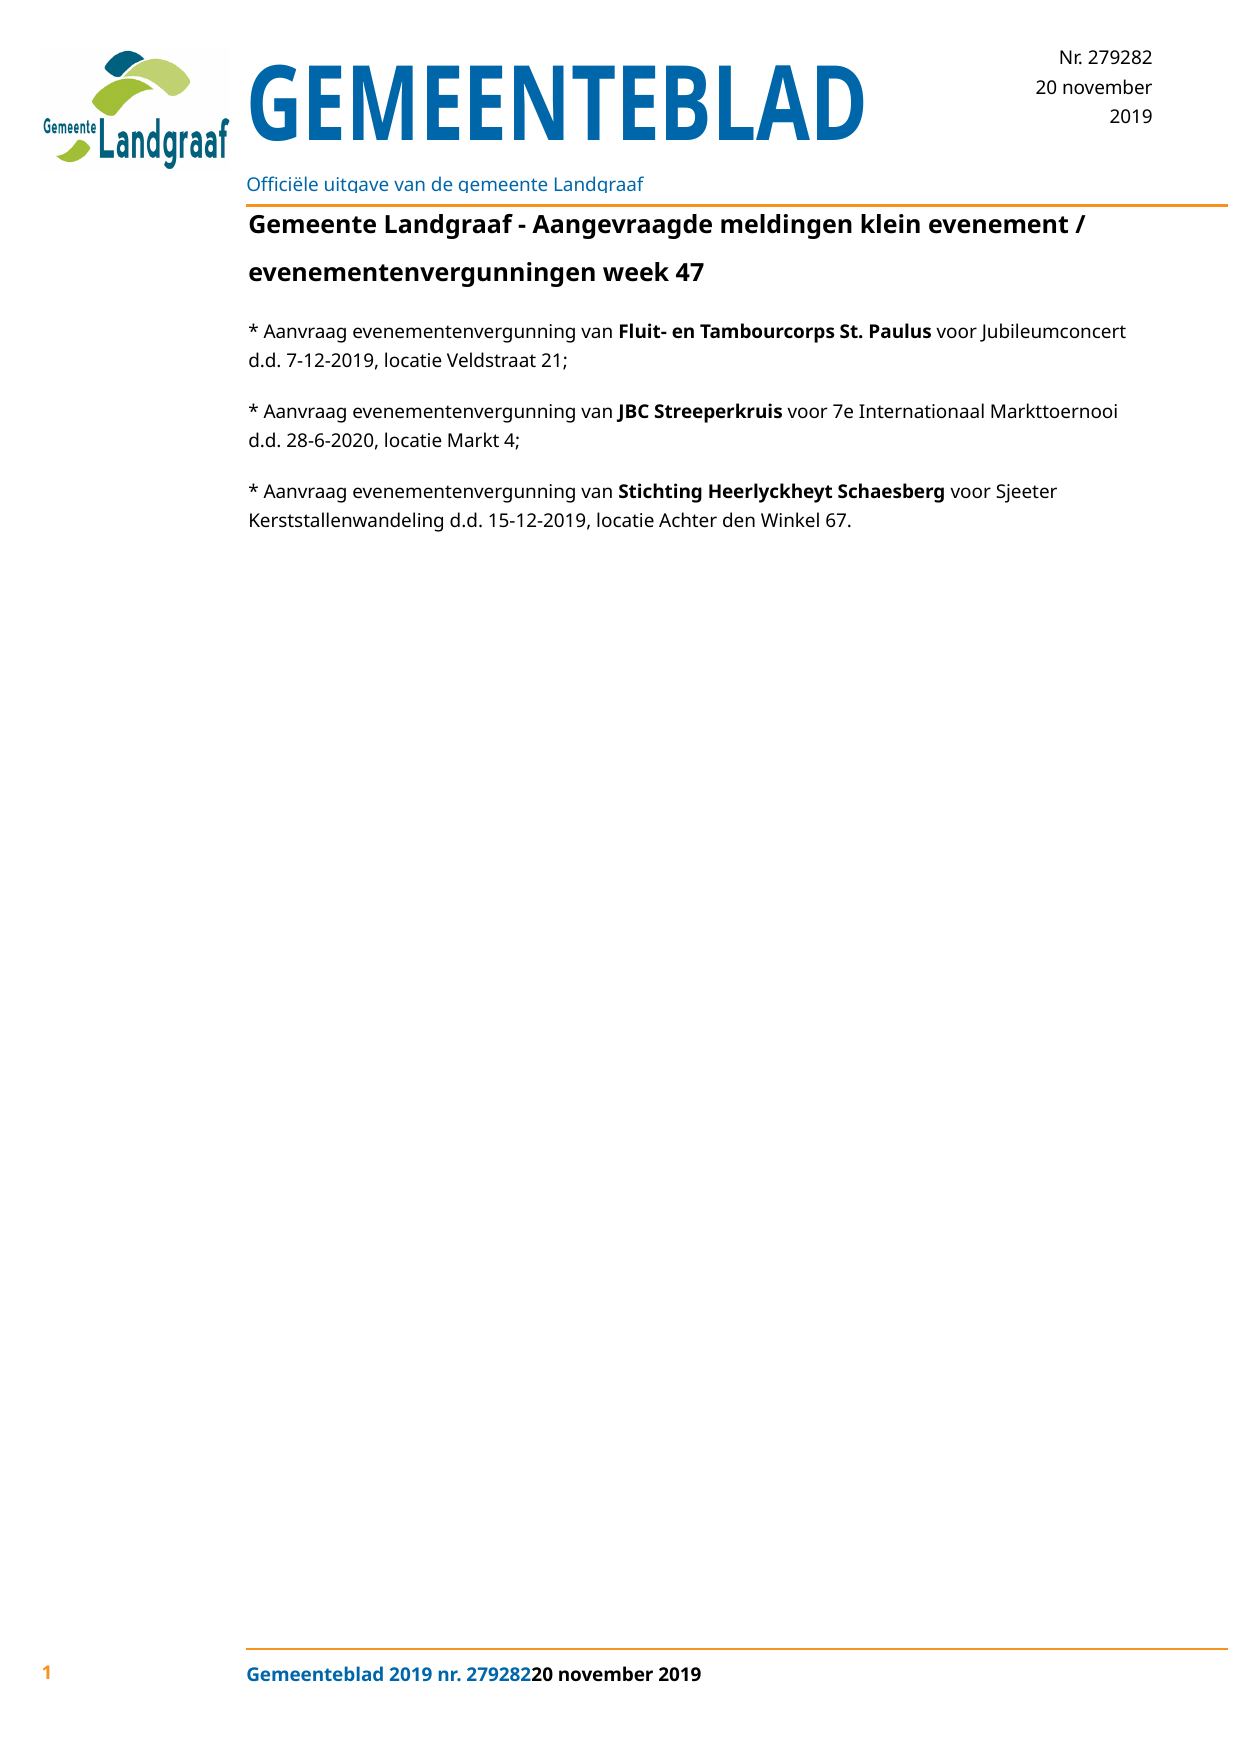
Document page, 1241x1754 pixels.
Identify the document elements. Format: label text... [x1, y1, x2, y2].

text * Aanvraag evenementenvergunning van Stichting Heerlyckheyt Schaesberg voor Sjeeter Kerststallenwandeling d.d. 15-12-2019, locatie Achter den Winkel 67. [248, 478, 1152, 533]
text Gemeente Landgraaf - Aangevraagde meldingen klein evenement / evenementenvergunningen week 47 [248, 207, 1152, 288]
picture [41, 47, 231, 172]
text * Aanvraag evenementenvergunning van JBC Streeperkruis voor 7e Internationaal Markttoernooi d.d. 28-6-2020, locatie Markt 4; [248, 398, 1152, 453]
text * Aanvraag evenementenvergunning van Fluit- en Tambourcorps St. Paulus voor Jubileumconcert d.d. 7-12-2019, locatie Veldstraat 21; [248, 318, 1152, 373]
